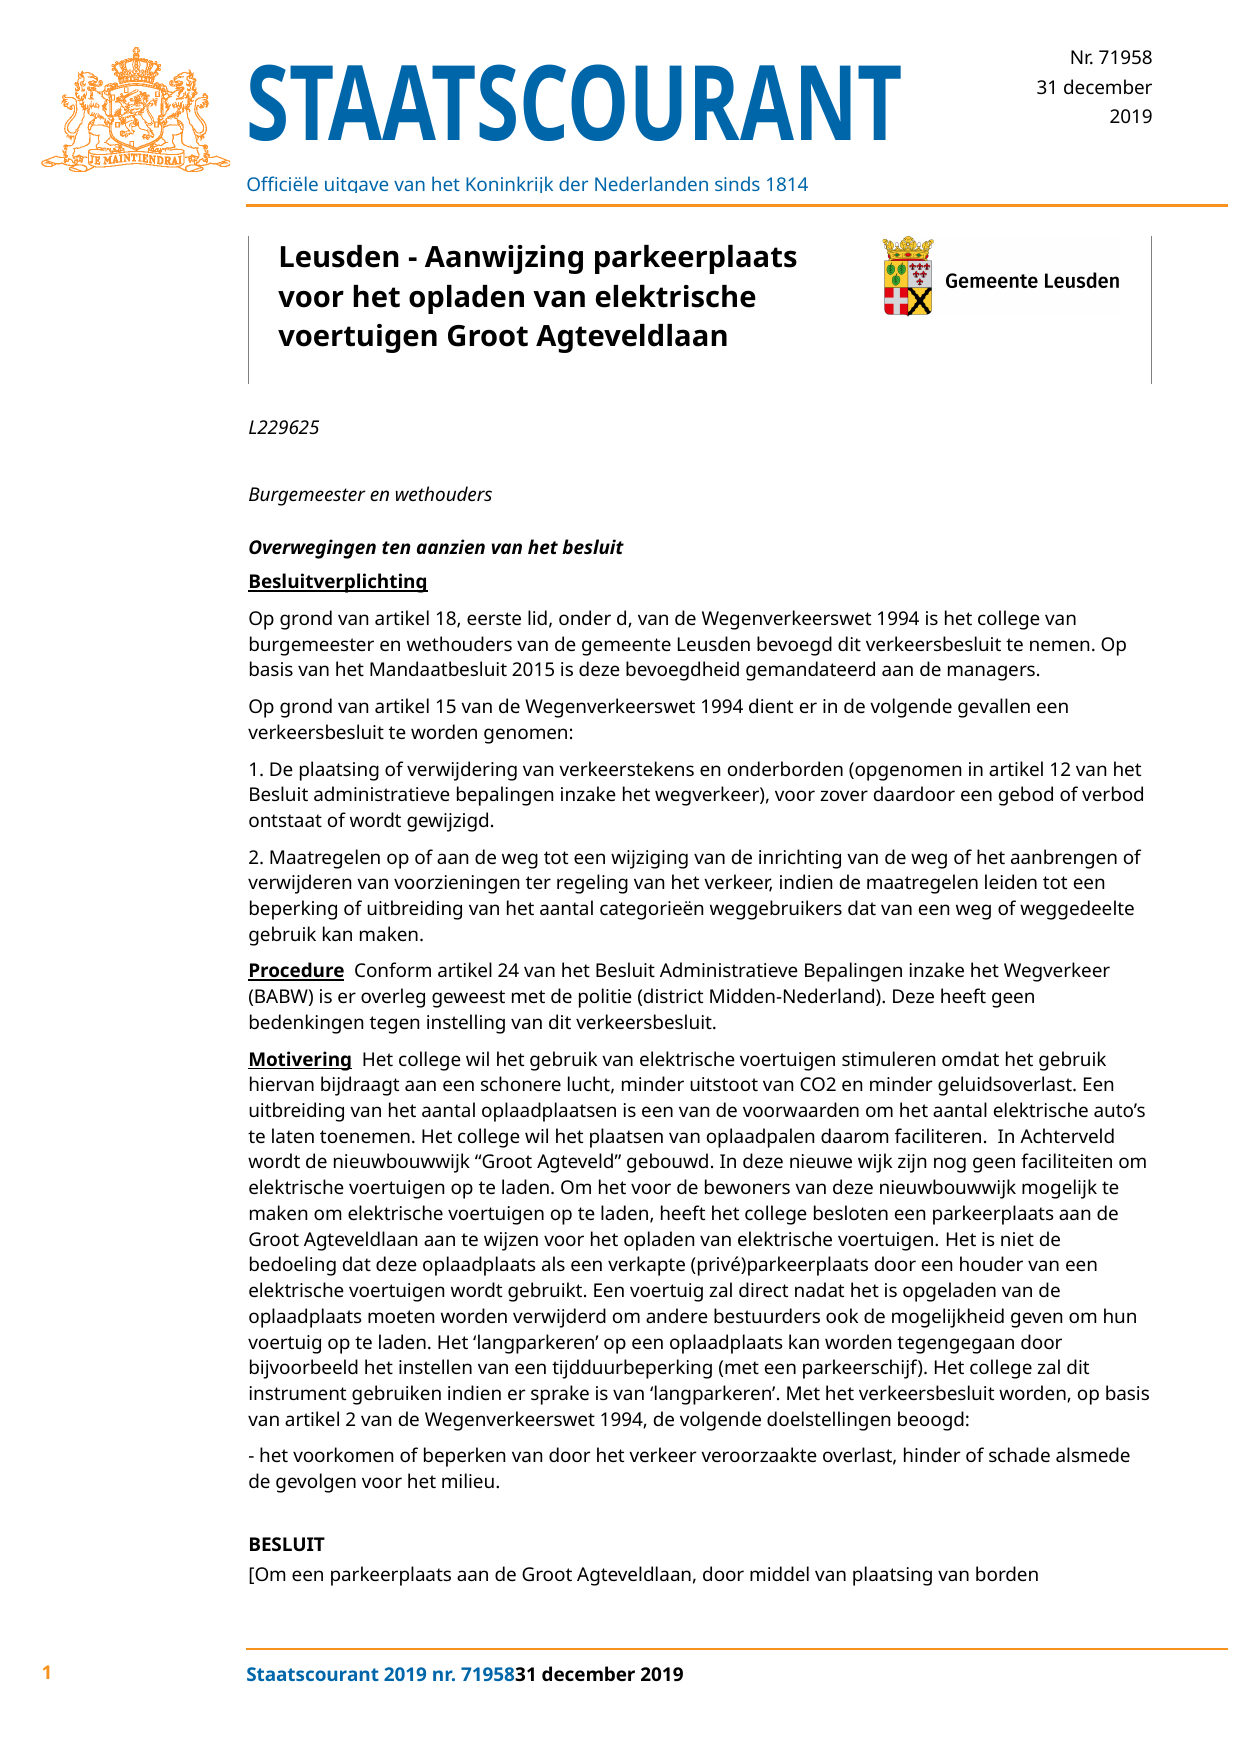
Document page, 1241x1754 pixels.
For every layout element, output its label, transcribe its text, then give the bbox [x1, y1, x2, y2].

text [Om een parkeerplaats aan de Groot Agteveldlaan, door middel van plaatsing van borden [248, 1561, 1152, 1586]
text Overwegingen ten aanzien van het besluit [248, 534, 1152, 560]
text Besluitverplichting [248, 568, 1152, 594]
table_header Leusden - Aanwijzing parkeerplaats voor het opladen van elektrische voertuigen Groot Agteveldlaan [249, 236, 850, 384]
text Op grond van artikel 15 van de Wegenverkeerswet 1994 dient er in de volgende gevallen een verkeersbesluit te worden genomen: [248, 693, 1152, 745]
text Procedure Conform artikel 24 van het Besluit Administratieve Bepalingen inzake het Wegverkeer (BABW) is er overleg geweest met de politie (district Midden-Nederland). Deze heeft geen bedenkingen tegen instelling van dit verkeersbesluit. [248, 958, 1152, 1035]
text Op grond van artikel 18, eerste lid, onder d, van de Wegenverkeerswet 1994 is het college van burgemeester en wethouders van de gemeente Leusden bevoegd dit verkeersbesluit te nemen. Op basis van het Mandaatbesluit 2015 is deze bevoegdheid gemandateerd aan de managers. [248, 605, 1152, 682]
text 2. Maatregelen op of aan de weg tot een wijziging van de inrichting van de weg of het aanbrengen of verwijderen van voorzieningen ter regeling van het verkeer, indien de maatregelen leiden tot een beperking of uitbreiding van het aantal categorieën weggebruikers dat van een weg of weggedeelte gebruik kan maken. [248, 844, 1152, 947]
picture [882, 236, 1119, 317]
text Motivering Het college wil het gebruik van elektrische voertuigen stimuleren omdat het gebruik hiervan bijdraagt aan een schonere lucht, minder uitstoot van CO2 en minder geluidsoverlast. Een uitbreiding van het aantal oplaadplaatsen is een van de voorwaarden om het aantal elektrische auto’s te laten toenemen. Het college wil het plaatsen van oplaadpalen daarom faciliteren. In Achterveld wordt de nieuwbouwwijk “Groot Agteveld” gebouwd. In deze nieuwe wijk zijn nog geen faciliteiten om elektrische voertuigen op te laden. Om het voor de bewoners van deze nieuwbouwwijk mogelijk te maken om elektrische voertuigen op te laden, heeft het college besloten een parkeerplaats aan de Groot Agteveldlaan aan te wijzen voor het opladen van elektrische voertuigen. Het is niet de bedoeling dat deze oplaadplaats als een verkapte (privé)parkeerplaats door een houder van een elektrische voertuigen wordt gebruikt. Een voertuig zal direct nadat het is opgeladen van de oplaadplaats moeten worden verwijderd om andere bestuurders ook de mogelijkheid geven om hun voertuig op te laden. Het ‘langparkeren’ op een oplaadplaats kan worden tegengegaan door bijvoorbeeld het instellen van een tijdduurbeperking (met een parkeerschijf). Het college zal dit instrument gebruiken indien er sprake is van ‘langparkeren’. Met het verkeersbesluit worden, op basis van artikel 2 van de Wegenverkeerswet 1994, de volgende doelstellingen beoogd: [248, 1046, 1152, 1432]
picture [41, 47, 231, 172]
text Burgemeester en wethouders [248, 482, 1152, 507]
text - het voorkomen of beperken van door het verkeer veroorzaakte overlast, hinder of schade alsmede de gevolgen voor het milieu. [248, 1443, 1152, 1494]
text 1. De plaatsing of verwijdering van verkeerstekens en onderborden (opgenomen in artikel 12 van het Besluit administratieve bepalingen inzake het wegverkeer), voor zover daardoor een gebod of verbod ontstaat of wordt gewijzigd. [248, 756, 1152, 833]
text L229625 [248, 414, 1152, 440]
table_header [850, 236, 1151, 384]
text BESLUIT [248, 1531, 1152, 1557]
